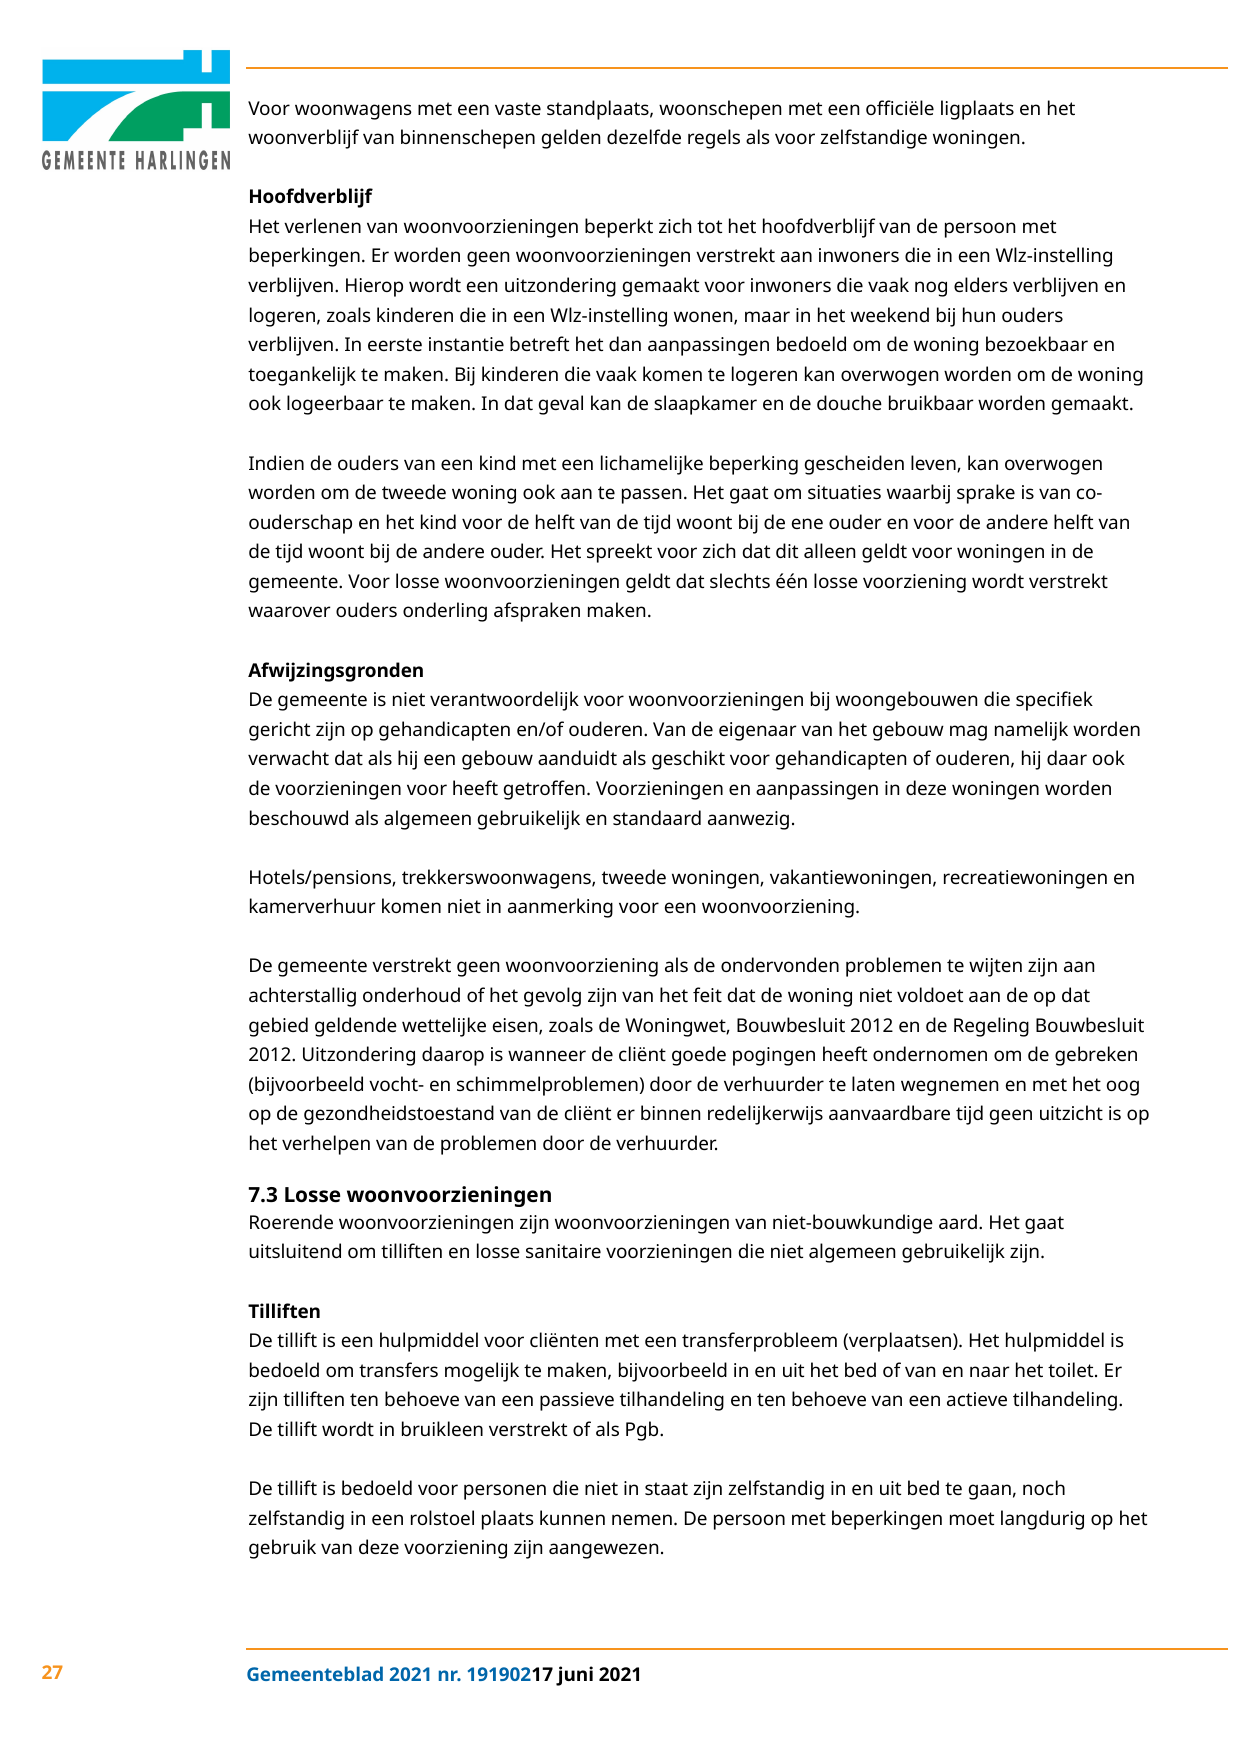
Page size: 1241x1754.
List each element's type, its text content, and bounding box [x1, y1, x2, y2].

text Het verlenen van woonvoorzieningen beperkt zich tot het hoofdverblijf van de persoon met beperkingen. Er worden geen woonvoorzieningen verstrekt aan inwoners die in een Wlz-instelling verblijven. Hierop wordt een uitzondering gemaakt voor inwoners die vaak nog elders verblijven en logeren, zoals kinderen die in een Wlz-instelling wonen, maar in het weekend bij hun ouders verblijven. In eerste instantie betreft het dan aanpassingen bedoeld om de woning bezoekbaar en toegankelijk te maken. Bij kinderen die vaak komen te logeren kan overwogen worden om de woning ook logeerbaar te maken. In dat geval kan de slaapkamer en de douche bruikbaar worden gemaakt. [248, 213, 1152, 416]
text Tilliften [248, 1298, 1152, 1323]
text Afwijzingsgronden [248, 657, 1152, 683]
text Voor woonwagens met een vaste standplaats, woonschepen met een officiële ligplaats en het woonverblijf van binnenschepen gelden dezelfde regels als voor zelfstandige woningen. [248, 95, 1152, 150]
text De tillift is een hulpmiddel voor cliënten met een transferprobleem (verplaatsen). Het hulpmiddel is bedoeld om transfers mogelijk te maken, bijvoorbeeld in en uit het bed of van en naar het toilet. Er zijn tilliften ten behoeve van een passieve tilhandeling en ten behoeve van een actieve tilhandeling. De tillift wordt in bruikleen verstrekt of als Pgb. [248, 1327, 1152, 1442]
text Hotels/pensions, trekkerswoonwagens, tweede woningen, vakantiewoningen, recreatiewoningen en kamerverhuur komen niet in aanmerking voor een woonvoorziening. [248, 864, 1152, 919]
text De tillift is bedoeld voor personen die niet in staat zijn zelfstandig in en uit bed te gaan, noch zelfstandig in een rolstoel plaats kunnen nemen. De persoon met beperkingen moet langdurig op het gebruik van deze voorziening zijn aangewezen. [248, 1475, 1152, 1560]
text Indien de ouders van een kind met een lichamelijke beperking gescheiden leven, kan overwogen worden om de tweede woning ook aan te passen. Het gaat om situaties waarbij sprake is van co-ouderschap en het kind voor de helft van de tijd woont bij de ene ouder en voor de andere helft van de tijd woont bij de andere ouder. Het spreekt voor zich dat dit alleen geldt voor woningen in de gemeente. Voor losse woonvoorzieningen geldt dat slechts één losse voorziening wordt verstrekt waarover ouders onderling afspraken maken. [248, 450, 1152, 623]
picture [41, 47, 231, 172]
text De gemeente is niet verantwoordelijk voor woonvoorzieningen bij woongebouwen die specifiek gericht zijn op gehandicapten en/of ouderen. Van de eigenaar van het gebouw mag namelijk worden verwacht dat als hij een gebouw aanduidt als geschikt voor gehandicapten of ouderen, hij daar ook de voorzieningen voor heeft getroffen. Voorzieningen en aanpassingen in deze woningen worden beschouwd als algemeen gebruikelijk en standaard aanwezig. [248, 686, 1152, 831]
text Hoofdverblijf [248, 183, 1152, 209]
text 7.3 Losse woonvoorzieningen [248, 1181, 1152, 1209]
text De gemeente verstrekt geen woonvoorziening als de ondervonden problemen te wijten zijn aan achterstallig onderhoud of het gevolg zijn van het feit dat de woning niet voldoet aan de op dat gebied geldende wettelijke eisen, zoals de Woningwet, Bouwbesluit 2012 en de Regeling Bouwbesluit 2012. Uitzondering daarop is wanneer de cliënt goede pogingen heeft ondernomen om de gebreken (bijvoorbeeld vocht- en schimmelproblemen) door de verhuurder te laten wegnemen en met het oog op de gezondheidstoestand van de cliënt er binnen redelijkerwijs aanvaardbare tijd geen uitzicht is op het verhelpen van de problemen door de verhuurder. [248, 953, 1152, 1156]
text Roerende woonvoorzieningen zijn woonvoorzieningen van niet-bouwkundige aard. Het gaat uitsluitend om tilliften en losse sanitaire voorzieningen die niet algemeen gebruikelijk zijn. [248, 1209, 1152, 1264]
